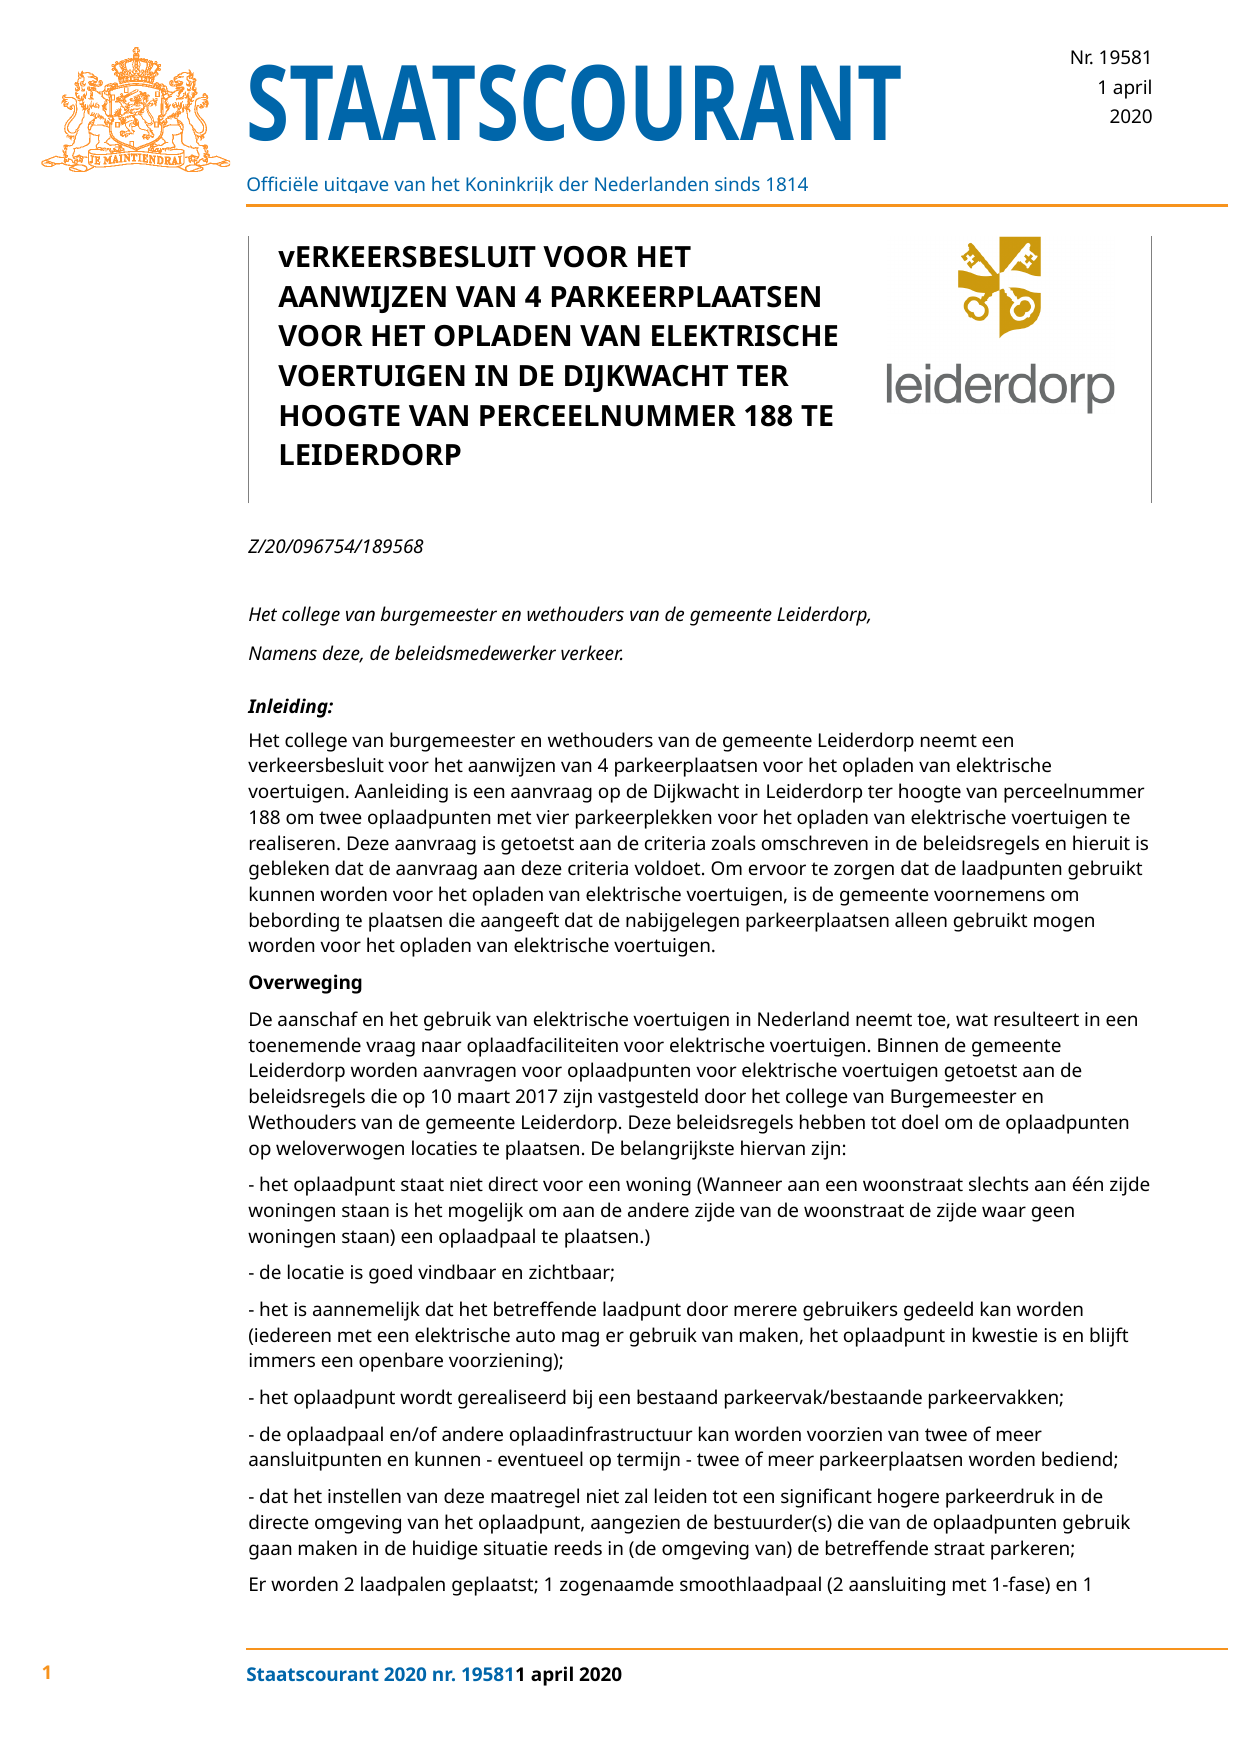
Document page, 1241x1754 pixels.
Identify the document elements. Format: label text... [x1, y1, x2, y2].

text - de oplaadpaal en/of andere oplaadinfrastructuur kan worden voorzien van twee of meer aansluitpunten en kunnen - eventueel op termijn - twee of meer parkeerplaatsen worden bediend; [248, 1421, 1152, 1472]
text Het college van burgemeester en wethouders van de gemeente Leiderdorp, [248, 601, 1152, 626]
picture [886, 236, 1115, 414]
text Namens deze, de beleidsmedewerker verkeer. [248, 640, 1152, 666]
table_header vERKEERSBESLUIT VOOR HET AANWIJZEN VAN 4 PARKEERPLAATSEN VOOR HET OPLADEN VAN ELEKTRISCHE VOERTUIGEN IN DE DIJKWACHT TER HOOGTE VAN PERCEELNUMMER 188 TE LEIDERDORP [249, 236, 850, 503]
table_header [1115, 236, 1151, 413]
text Z/20/096754/189568 [248, 533, 1152, 559]
text Het college van burgemeester en wethouders van de gemeente Leiderdorp neemt een verkeersbesluit voor het aanwijzen van 4 parkeerplaatsen voor het opladen van elektrische voertuigen. Aanleiding is een aanvraag op de Dijkwacht in Leiderdorp ter hoogte van perceelnummer 188 om twee oplaadpunten met vier parkeerplekken voor het opladen van elektrische voertuigen te realiseren. Deze aanvraag is getoetst aan de criteria zoals omschreven in de beleidsregels en hieruit is gebleken dat de aanvraag aan deze criteria voldoet. Om ervoor te zorgen dat de laadpunten gebruikt kunnen worden voor het opladen van elektrische voertuigen, is de gemeente voornemens om bebording te plaatsen die aangeeft dat de nabijgelegen parkeerplaatsen alleen gebruikt mogen worden voor het opladen van elektrische voertuigen. [248, 727, 1152, 958]
text Overweging [248, 969, 1152, 995]
text Er worden 2 laadpalen geplaatst; 1 zogenaamde smoothlaadpaal (2 aansluiting met 1-fase) en 1 [248, 1571, 1152, 1597]
text - de locatie is goed vindbaar en zichtbaar; [248, 1259, 1152, 1285]
text - het is aannemelijk dat het betreffende laadpunt door merere gebruikers gedeeld kan worden (iedereen met een elektrische auto mag er gebruik van maken, het oplaadpunt in kwestie is en blijft immers een openbare voorziening); [248, 1296, 1152, 1373]
table_header [850, 236, 886, 413]
picture [41, 47, 231, 172]
table_header [850, 414, 1151, 503]
text De aanschaf en het gebruik van elektrische voertuigen in Nederland neemt toe, wat resulteert in een toenemende vraag naar oplaadfaciliteiten voor elektrische voertuigen. Binnen de gemeente Leiderdorp worden aanvragen voor oplaadpunten voor elektrische voertuigen getoetst aan de beleidsregels die op 10 maart 2017 zijn vastgesteld door het college van Burgemeester en Wethouders van de gemeente Leiderdorp. Deze beleidsregels hebben tot doel om de oplaadpunten op weloverwogen locaties te plaatsen. De belangrijkste hiervan zijn: [248, 1006, 1152, 1160]
text Inleiding: [248, 693, 1152, 718]
text - het oplaadpunt staat niet direct voor een woning (Wanneer aan een woonstraat slechts aan één zijde woningen staan is het mogelijk om aan de andere zijde van de woonstraat de zijde waar geen woningen staan) een oplaadpaal te plaatsen.) [248, 1171, 1152, 1248]
text - dat het instellen van deze maatregel niet zal leiden tot een significant hogere parkeerdruk in de directe omgeving van het oplaadpunt, aangezien de bestuurder(s) die van de oplaadpunten gebruik gaan maken in de huidige situatie reeds in (de omgeving van) de betreffende straat parkeren; [248, 1483, 1152, 1561]
text - het oplaadpunt wordt gerealiseerd bij een bestaand parkeervak/bestaande parkeervakken; [248, 1384, 1152, 1410]
